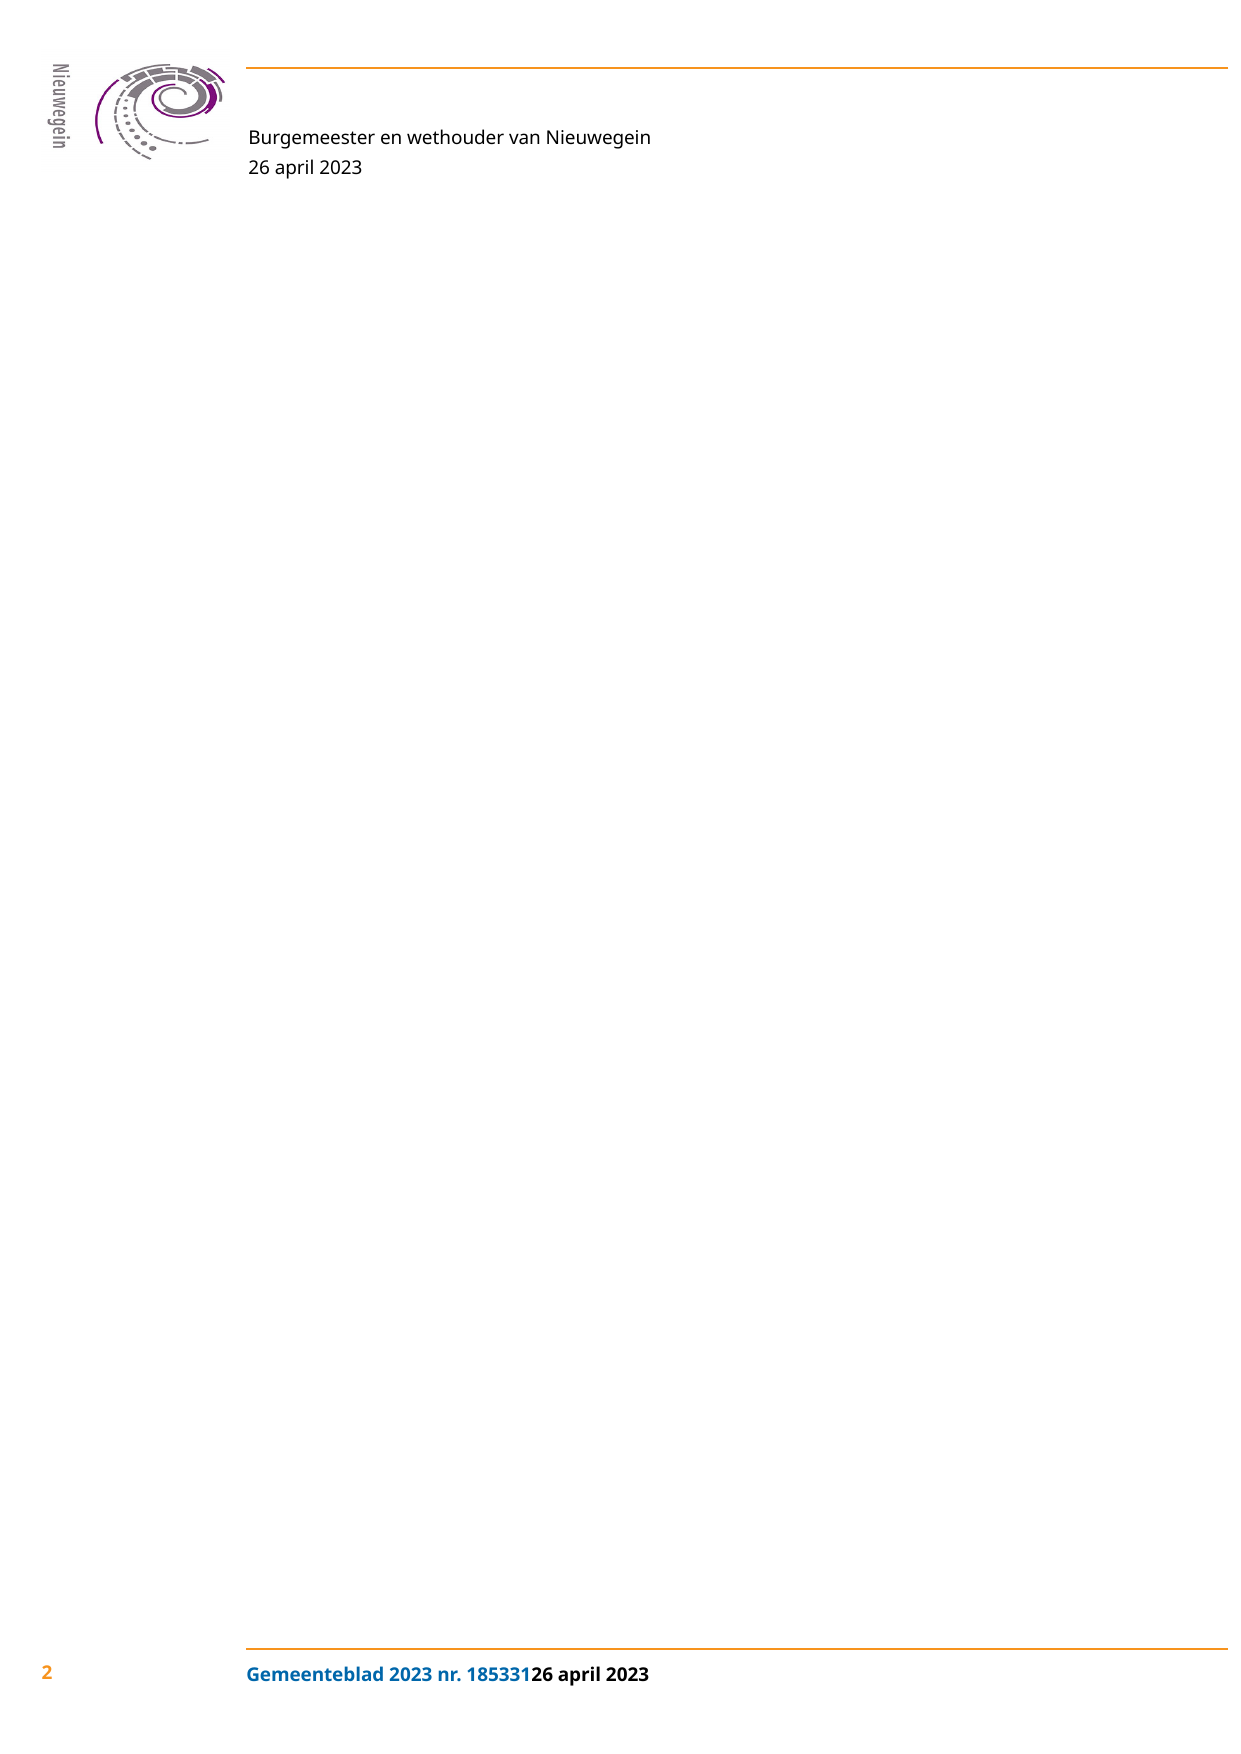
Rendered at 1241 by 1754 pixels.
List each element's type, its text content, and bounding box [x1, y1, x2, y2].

picture [41, 47, 231, 172]
text 26 april 2023 [248, 154, 1152, 180]
text Burgemeester en wethouder van Nieuwegein [248, 124, 1152, 150]
